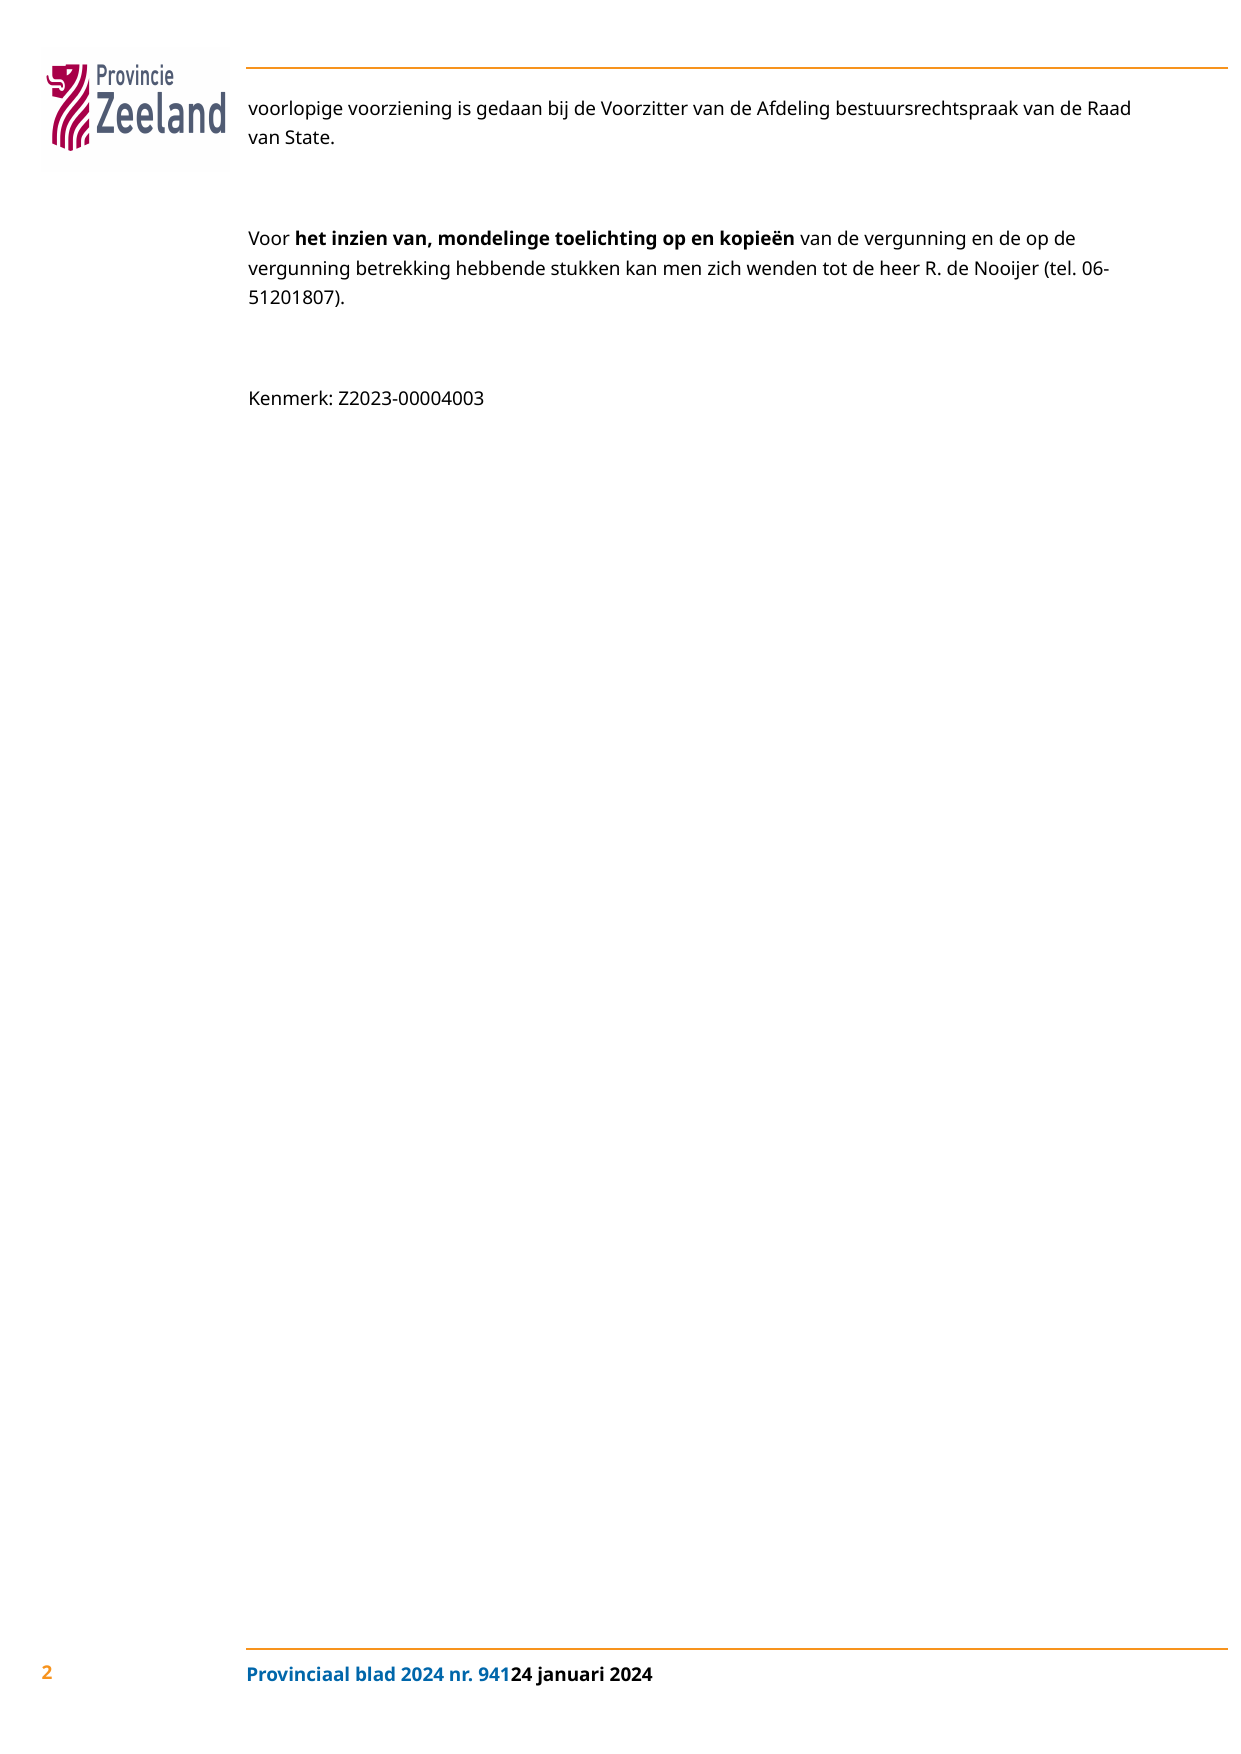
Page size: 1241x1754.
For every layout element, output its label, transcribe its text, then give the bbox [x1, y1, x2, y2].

text Kenmerk: Z2023-00004003 [248, 385, 1152, 411]
text Voor het inzien van, mondelinge toelichting op en kopieën van de vergunning en de op de vergunning betrekking hebbende stukken kan men zich wenden tot de heer R. de Nooijer (tel. 06-51201807). [248, 225, 1152, 310]
text voorlopige voorziening is gedaan bij de Voorzitter van de Afdeling bestuursrechtspraak van de Raad van State. [248, 95, 1152, 150]
picture [41, 47, 231, 172]
